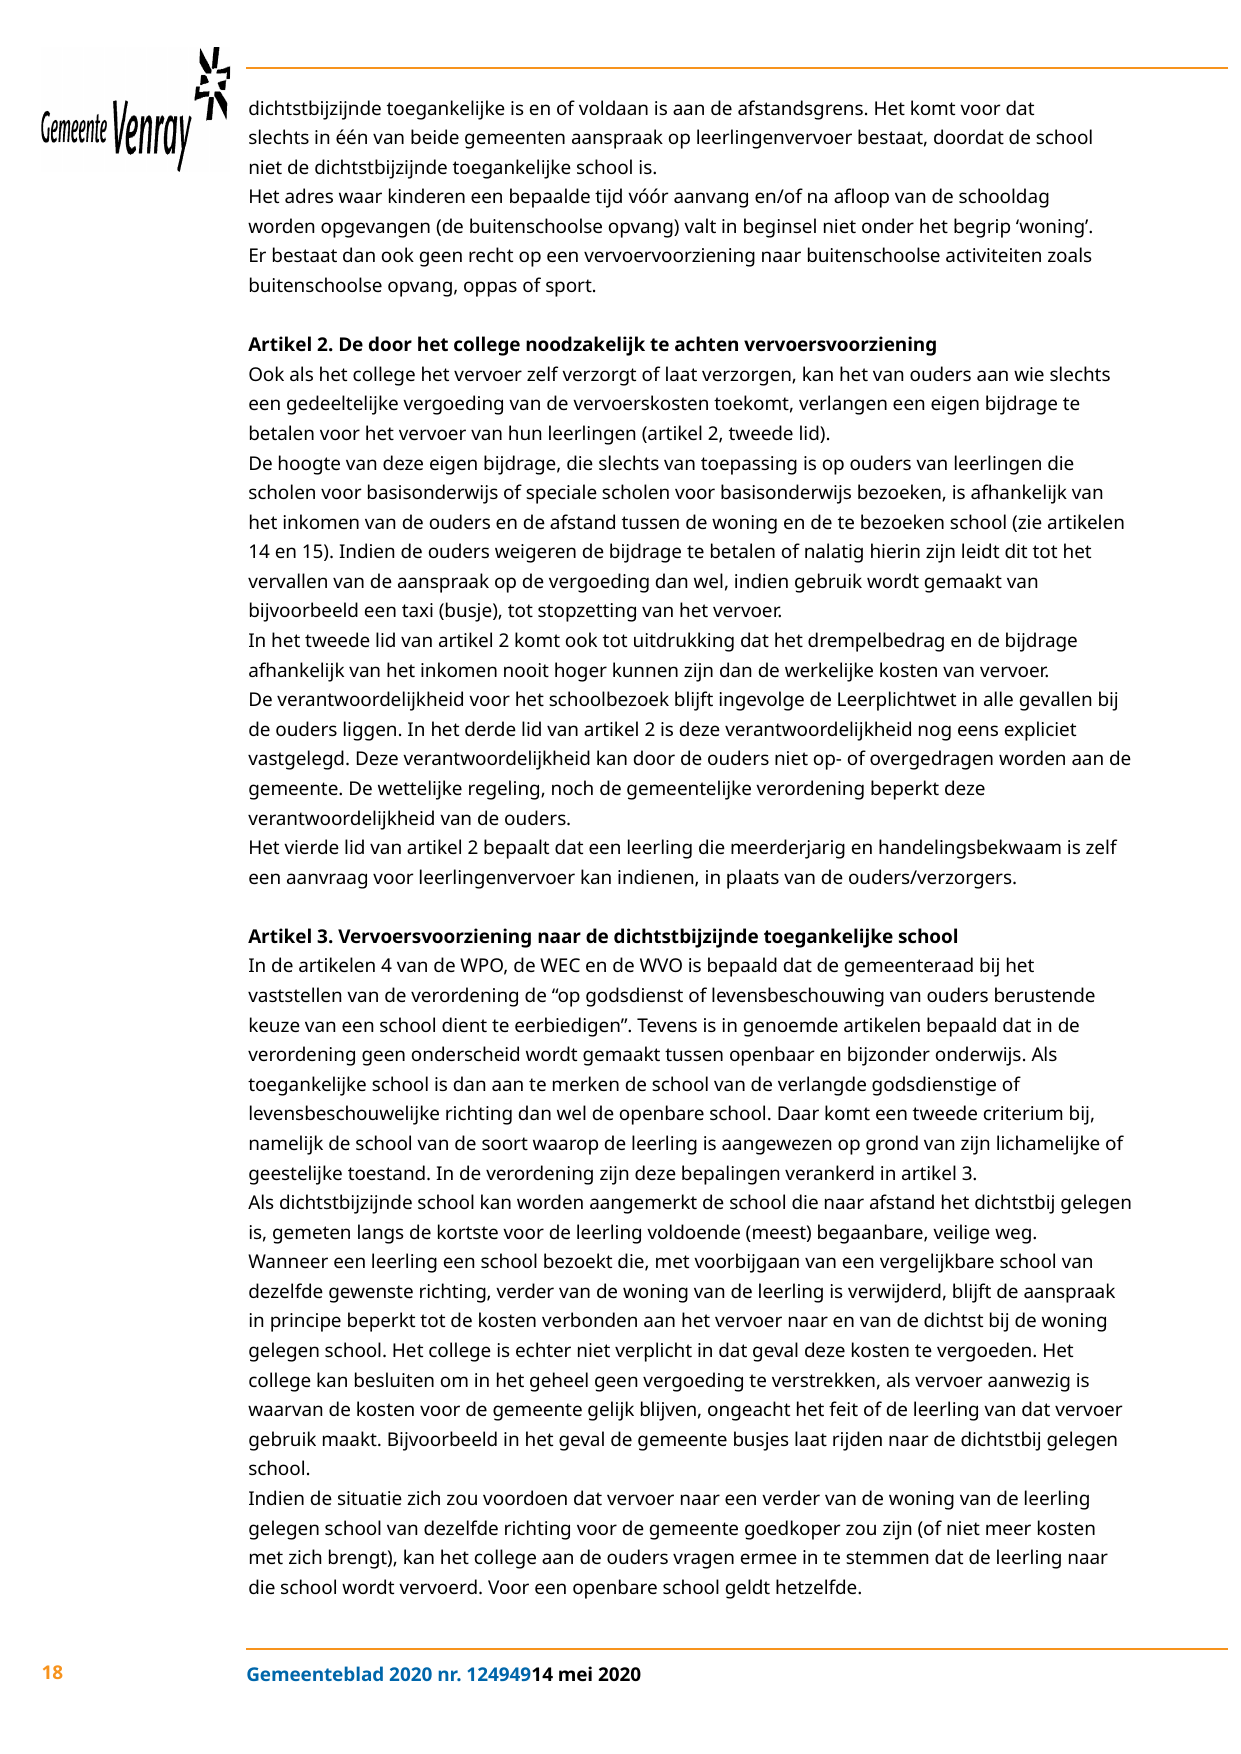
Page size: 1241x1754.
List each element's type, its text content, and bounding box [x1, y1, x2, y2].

text Als dichtstbijzijnde school kan worden aangemerkt de school die naar afstand het dichtstbij gelegen [248, 1189, 1152, 1215]
text die school wordt vervoerd. Voor een openbare school geldt hetzelfde. [248, 1574, 1152, 1600]
text De hoogte van deze eigen bijdrage, die slechts van toepassing is op ouders van leerlingen die [248, 450, 1152, 476]
picture [41, 47, 231, 172]
text in principe beperkt tot de kosten verbonden aan het vervoer naar en van de dichtst bij de woning [248, 1308, 1152, 1333]
text gemeente. De wettelijke regeling, noch de gemeentelijke verordening beperkt deze [248, 775, 1152, 801]
text In de artikelen 4 van de WPO, de WEC en de WVO is bepaald dat de gemeenteraad bij het [248, 953, 1152, 978]
text de ouders liggen. In het derde lid van artikel 2 is deze verantwoordelijkheid nog eens expliciet [248, 716, 1152, 742]
text Wanneer een leerling een school bezoekt die, met voorbijgaan van een vergelijkbare school van [248, 1248, 1152, 1274]
text gelegen school. Het college is echter niet verplicht in dat geval deze kosten te vergoeden. Het [248, 1337, 1152, 1363]
text dichtstbijzijnde toegankelijke is en of voldaan is aan de afstandsgrens. Het komt voor dat [248, 95, 1152, 121]
text vervallen van de aanspraak op de vergoeding dan wel, indien gebruik wordt gemaakt van [248, 568, 1152, 594]
text het inkomen van de ouders en de afstand tussen de woning en de te bezoeken school (zie artikelen [248, 509, 1152, 535]
text buitenschoolse opvang, oppas of sport. [248, 272, 1152, 298]
text een aanvraag voor leerlingenvervoer kan indienen, in plaats van de ouders/verzorgers. [248, 864, 1152, 890]
text betalen voor het vervoer van hun leerlingen (artikel 2, tweede lid). [248, 420, 1152, 446]
text De verantwoordelijkheid voor het schoolbezoek blijft ingevolge de Leerplichtwet in alle gevallen bij [248, 686, 1152, 712]
text school. [248, 1456, 1152, 1481]
text gebruik maakt. Bijvoorbeeld in het geval de gemeente busjes laat rijden naar de dichtstbij gelegen [248, 1426, 1152, 1452]
text Er bestaat dan ook geen recht op een vervoervoorziening naar buitenschoolse activiteiten zoals [248, 243, 1152, 268]
text Het adres waar kinderen een bepaalde tijd vóór aanvang en/of na afloop van de schooldag [248, 183, 1152, 209]
text college kan besluiten om in het geheel geen vergoeding te verstrekken, als vervoer aanwezig is [248, 1367, 1152, 1393]
text bijvoorbeeld een taxi (busje), tot stopzetting van het vervoer. [248, 598, 1152, 623]
text Artikel 2. De door het college noodzakelijk te achten vervoersvoorziening [248, 331, 1152, 357]
text is, gemeten langs de kortste voor de leerling voldoende (meest) begaanbare, veilige weg. [248, 1219, 1152, 1245]
text vaststellen van de verordening de “op godsdienst of levensbeschouwing van ouders berustende [248, 982, 1152, 1008]
text Ook als het college het vervoer zelf verzorgt of laat verzorgen, kan het van ouders aan wie slechts [248, 361, 1152, 387]
text gelegen school van dezelfde richting voor de gemeente goedkoper zou zijn (of niet meer kosten [248, 1515, 1152, 1541]
text Indien de situatie zich zou voordoen dat vervoer naar een verder van de woning van de leerling [248, 1485, 1152, 1511]
text levensbeschouwelijke richting dan wel de openbare school. Daar komt een tweede criterium bij, [248, 1101, 1152, 1126]
text Het vierde lid van artikel 2 bepaalt dat een leerling die meerderjarig en handelingsbekwaam is zelf [248, 834, 1152, 860]
text 14 en 15). Indien de ouders weigeren de bijdrage te betalen of nalatig hierin zijn leidt dit tot het [248, 538, 1152, 564]
text scholen voor basisonderwijs of speciale scholen voor basisonderwijs bezoeken, is afhankelijk van [248, 479, 1152, 505]
text Artikel 3. Vervoersvoorziening naar de dichtstbijzijnde toegankelijke school [248, 923, 1152, 949]
text met zich brengt), kan het college aan de ouders vragen ermee in te stemmen dat de leerling naar [248, 1544, 1152, 1570]
text waarvan de kosten voor de gemeente gelijk blijven, ongeacht het feit of de leerling van dat vervoer [248, 1396, 1152, 1422]
text verordening geen onderscheid wordt gemaakt tussen openbaar en bijzonder onderwijs. Als [248, 1041, 1152, 1067]
text dezelfde gewenste richting, verder van de woning van de leerling is verwijderd, blijft de aanspraak [248, 1278, 1152, 1304]
text toegankelijke school is dan aan te merken de school van de verlangde godsdienstige of [248, 1071, 1152, 1097]
text In het tweede lid van artikel 2 komt ook tot uitdrukking dat het drempelbedrag en de bijdrage [248, 627, 1152, 653]
text een gedeeltelijke vergoeding van de vervoerskosten toekomt, verlangen een eigen bijdrage te [248, 391, 1152, 416]
text worden opgevangen (de buitenschoolse opvang) valt in beginsel niet onder het begrip ‘woning’. [248, 213, 1152, 239]
text niet de dichtstbijzijnde toegankelijke school is. [248, 154, 1152, 180]
text slechts in één van beide gemeenten aanspraak op leerlingenvervoer bestaat, doordat de school [248, 124, 1152, 150]
text verantwoordelijkheid van de ouders. [248, 805, 1152, 831]
text geestelijke toestand. In de verordening zijn deze bepalingen verankerd in artikel 3. [248, 1160, 1152, 1186]
text namelijk de school van de soort waarop de leerling is aangewezen op grond van zijn lichamelijke of [248, 1130, 1152, 1156]
text keuze van een school dient te eerbiedigen”. Tevens is in genoemde artikelen bepaald dat in de [248, 1012, 1152, 1038]
text vastgelegd. Deze verantwoordelijkheid kan door de ouders niet op- of overgedragen worden aan de [248, 746, 1152, 771]
text afhankelijk van het inkomen nooit hoger kunnen zijn dan de werkelijke kosten van vervoer. [248, 657, 1152, 683]
